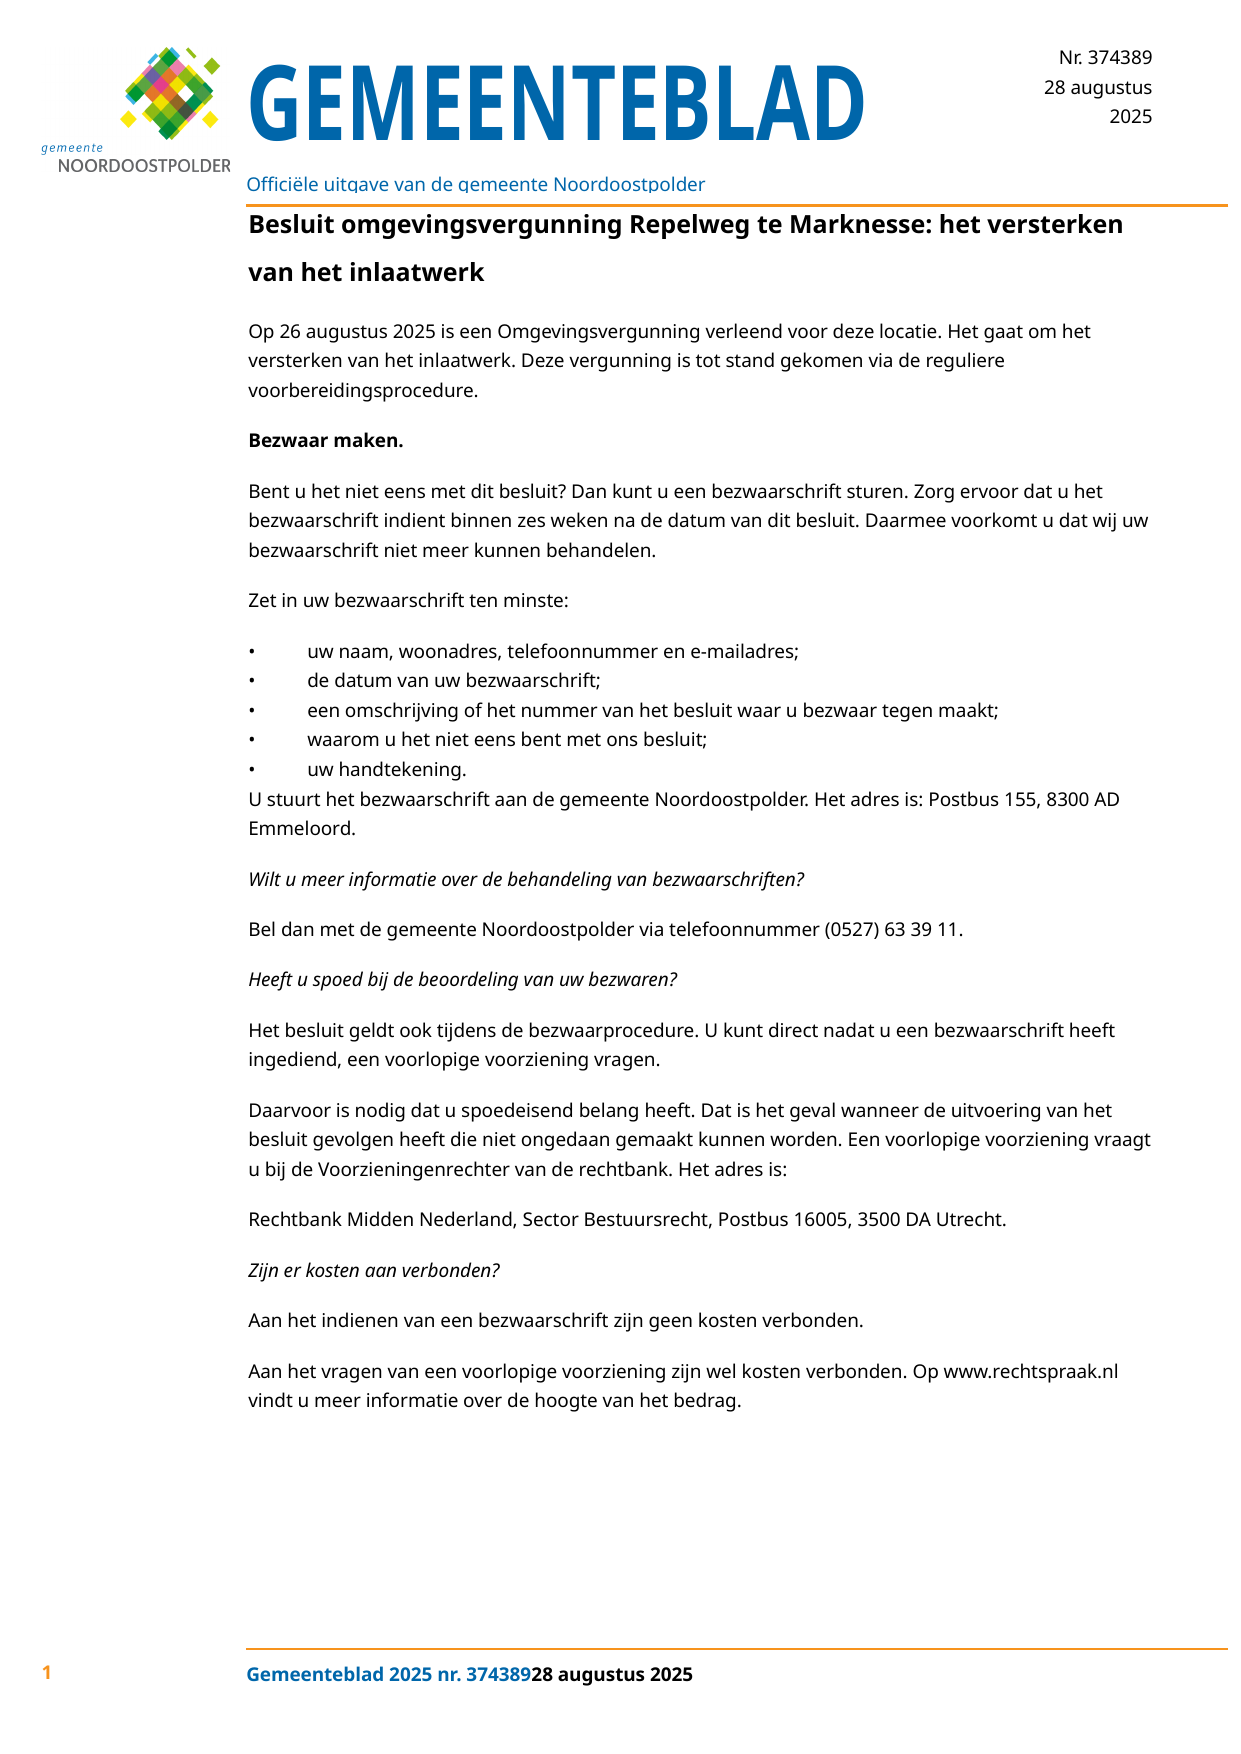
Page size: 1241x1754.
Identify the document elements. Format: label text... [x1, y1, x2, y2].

text Bezwaar maken. [248, 427, 1152, 453]
picture [41, 47, 231, 172]
text Aan het vragen van een voorlopige voorziening zijn wel kosten verbonden. Op www.rechtspraak.nl vindt u meer informatie over de hoogte van het bedrag. [248, 1358, 1152, 1413]
text Aan het indienen van een bezwaarschrift zijn geen kosten verbonden. [248, 1307, 1152, 1333]
text Heeft u spoed bij de beoordeling van uw bezwaren? [248, 967, 1152, 992]
text Zet in uw bezwaarschrift ten minste: [248, 587, 1152, 613]
text U stuurt het bezwaarschrift aan de gemeente Noordoostpolder. Het adres is: Postbus 155, 8300 AD Emmeloord. [248, 786, 1152, 841]
list uw naam, woonadres, telefoonnummer en e-mailadres; [248, 638, 1152, 664]
list uw handtekening. [248, 756, 1152, 782]
list een omschrijving of het nummer van het besluit waar u bezwaar tegen maakt; [248, 697, 1152, 723]
text Bel dan met de gemeente Noordoostpolder via telefoonnummer (0527) 63 39 11. [248, 916, 1152, 942]
text Daarvoor is nodig dat u spoedeisend belang heeft. Dat is het geval wanneer de uitvoering van het besluit gevolgen heeft die niet ongedaan gemaakt kunnen worden. Een voorlopige voorziening vraagt u bij de Voorzieningenrechter van de rechtbank. Het adres is: [248, 1097, 1152, 1182]
list de datum van uw bezwaarschrift; [248, 667, 1152, 693]
text Zijn er kosten aan verbonden? [248, 1257, 1152, 1283]
text Rechtbank Midden Nederland, Sector Bestuursrecht, Postbus 16005, 3500 DA Utrecht. [248, 1207, 1152, 1232]
text Op 26 augustus 2025 is een Omgevingsvergunning verleend voor deze locatie. Het gaat om het versterken van het inlaatwerk. Deze vergunning is tot stand gekomen via de reguliere voorbereidingsprocedure. [248, 318, 1152, 403]
text Het besluit geldt ook tijdens de bezwaarprocedure. U kunt direct nadat u een bezwaarschrift heeft ingediend, een voorlopige voorziening vragen. [248, 1017, 1152, 1072]
text Besluit omgevingsvergunning Repelweg te Marknesse: het versterken van het inlaatwerk [248, 207, 1152, 288]
text Bent u het niet eens met dit besluit? Dan kunt u een bezwaarschrift sturen. Zorg ervoor dat u het bezwaarschrift indient binnen zes weken na de datum van dit besluit. Daarmee voorkomt u dat wij uw bezwaarschrift niet meer kunnen behandelen. [248, 478, 1152, 563]
list waarom u het niet eens bent met ons besluit; [248, 727, 1152, 752]
text Wilt u meer informatie over de behandeling van bezwaarschriften? [248, 866, 1152, 892]
